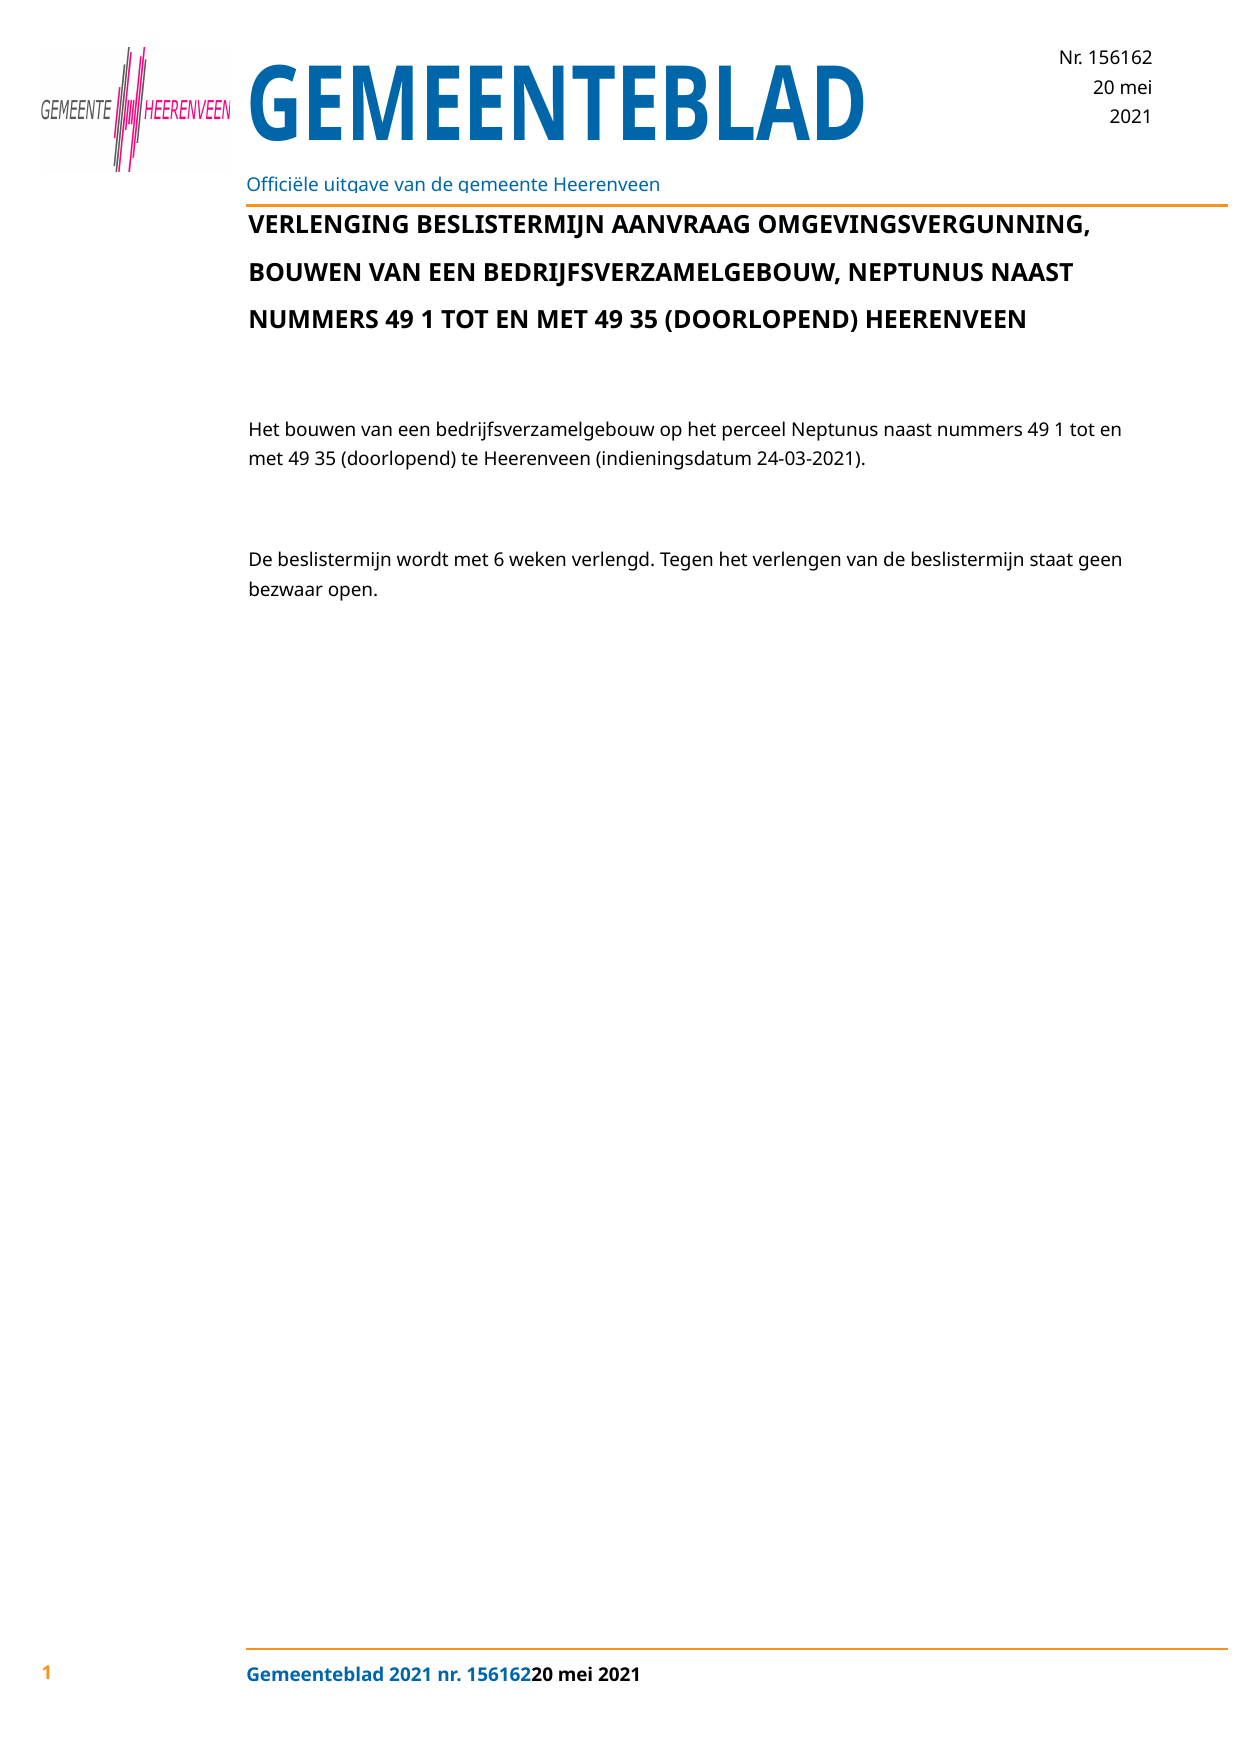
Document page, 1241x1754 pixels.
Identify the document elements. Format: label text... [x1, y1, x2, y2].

text De beslistermijn wordt met 6 weken verlengd. Tegen het verlengen van de beslistermijn staat geen bezwaar open. [248, 546, 1152, 602]
text Het bouwen van een bedrijfsverzamelgebouw op het perceel Neptunus naast nummers 49 1 tot en met 49 35 (doorlopend) te Heerenveen (indieningsdatum 24-03-2021). [248, 416, 1152, 471]
text VERLENGING BESLISTERMIJN AANVRAAG OMGEVINGSVERGUNNING, BOUWEN VAN EEN BEDRIJFSVERZAMELGEBOUW, NEPTUNUS NAAST NUMMERS 49 1 TOT EN MET 49 35 (DOORLOPEND) HEERENVEEN [248, 207, 1152, 336]
picture [41, 47, 231, 172]
